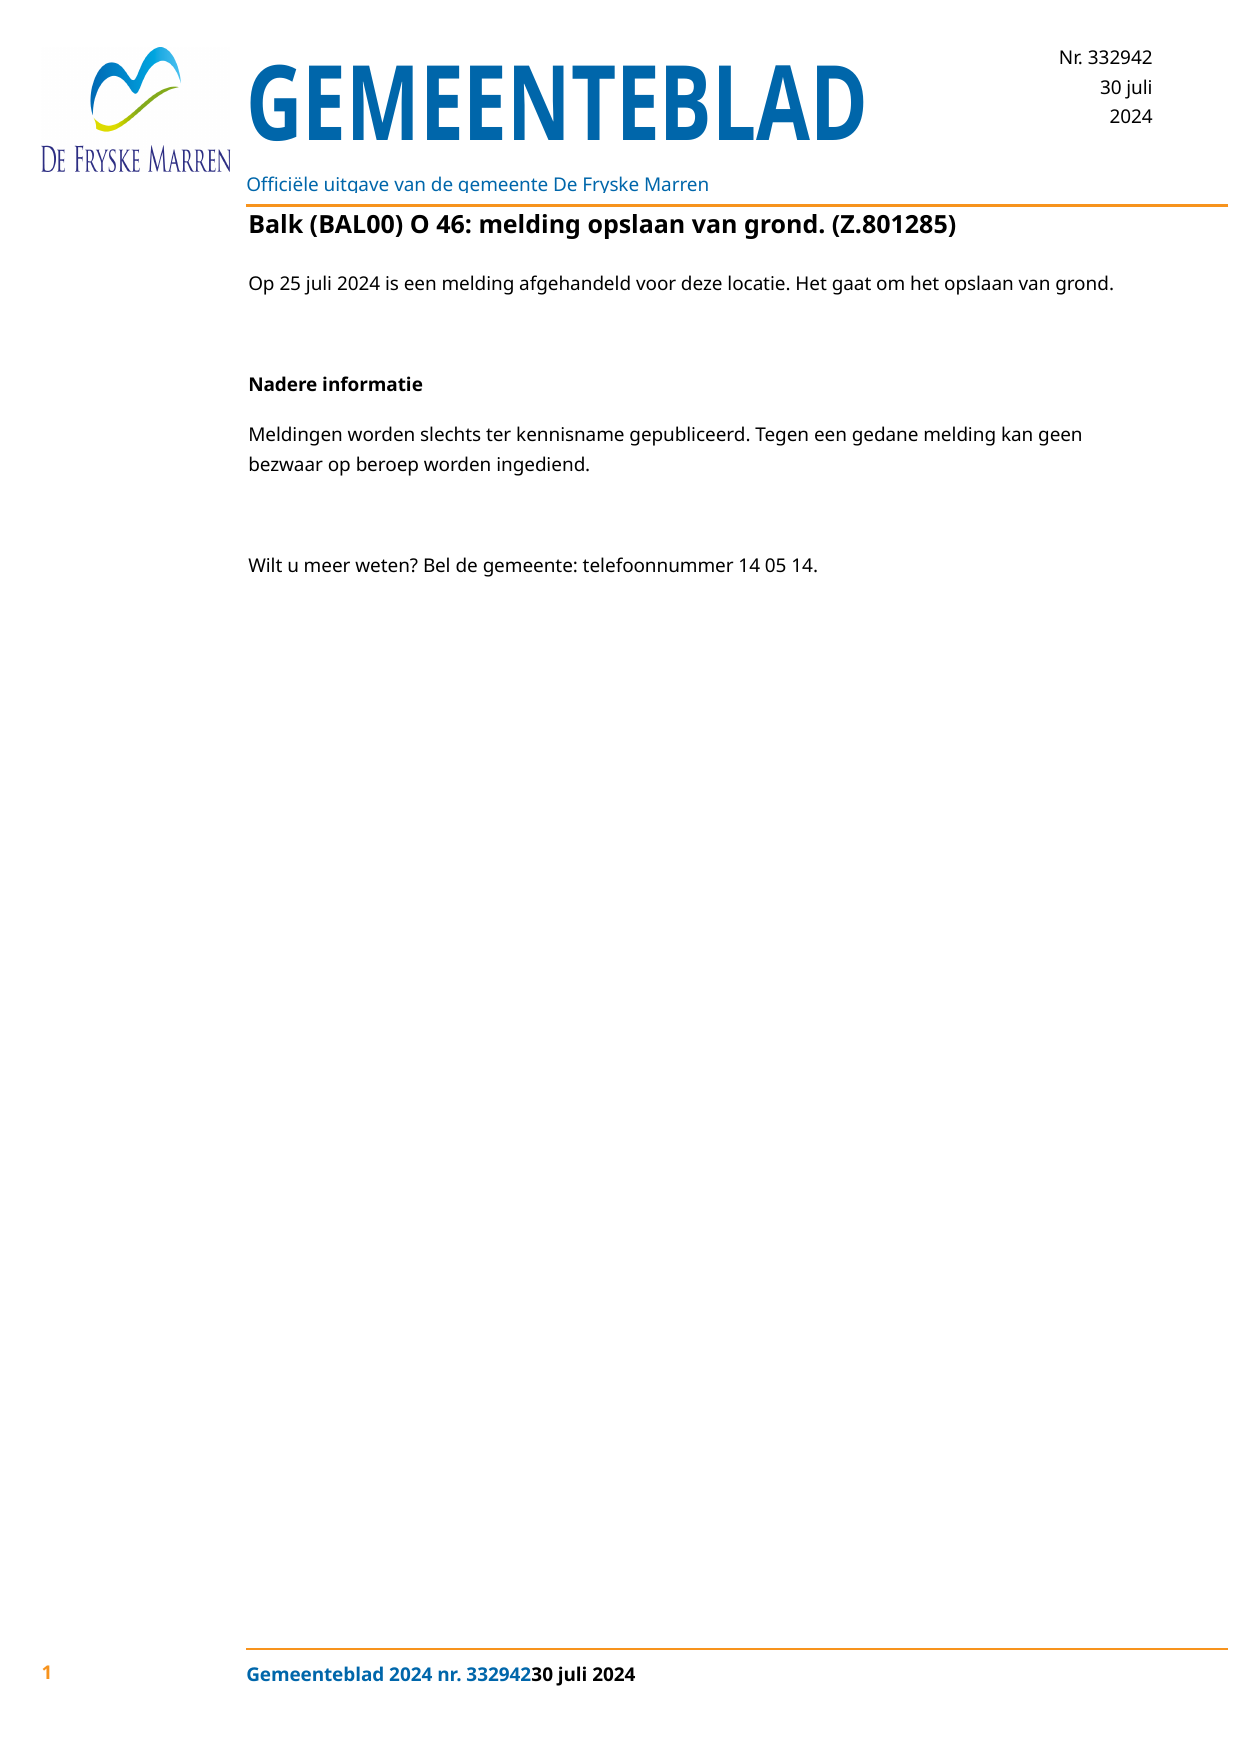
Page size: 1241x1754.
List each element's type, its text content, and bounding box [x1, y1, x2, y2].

text Meldingen worden slechts ter kennisname gepubliceerd. Tegen een gedane melding kan geen bezwaar op beroep worden ingediend. [248, 422, 1152, 477]
text Balk (BAL00) O 46: melding opslaan van grond. (Z.801285) [248, 207, 1152, 241]
text Nadere informatie [248, 371, 1152, 397]
text Op 25 juli 2024 is een melding afgehandeld voor deze locatie. Het gaat om het opslaan van grond. [248, 270, 1152, 296]
text Wilt u meer weten? Bel de gemeente: telefoonnummer 14 05 14. [248, 552, 1152, 578]
picture [41, 47, 231, 172]
